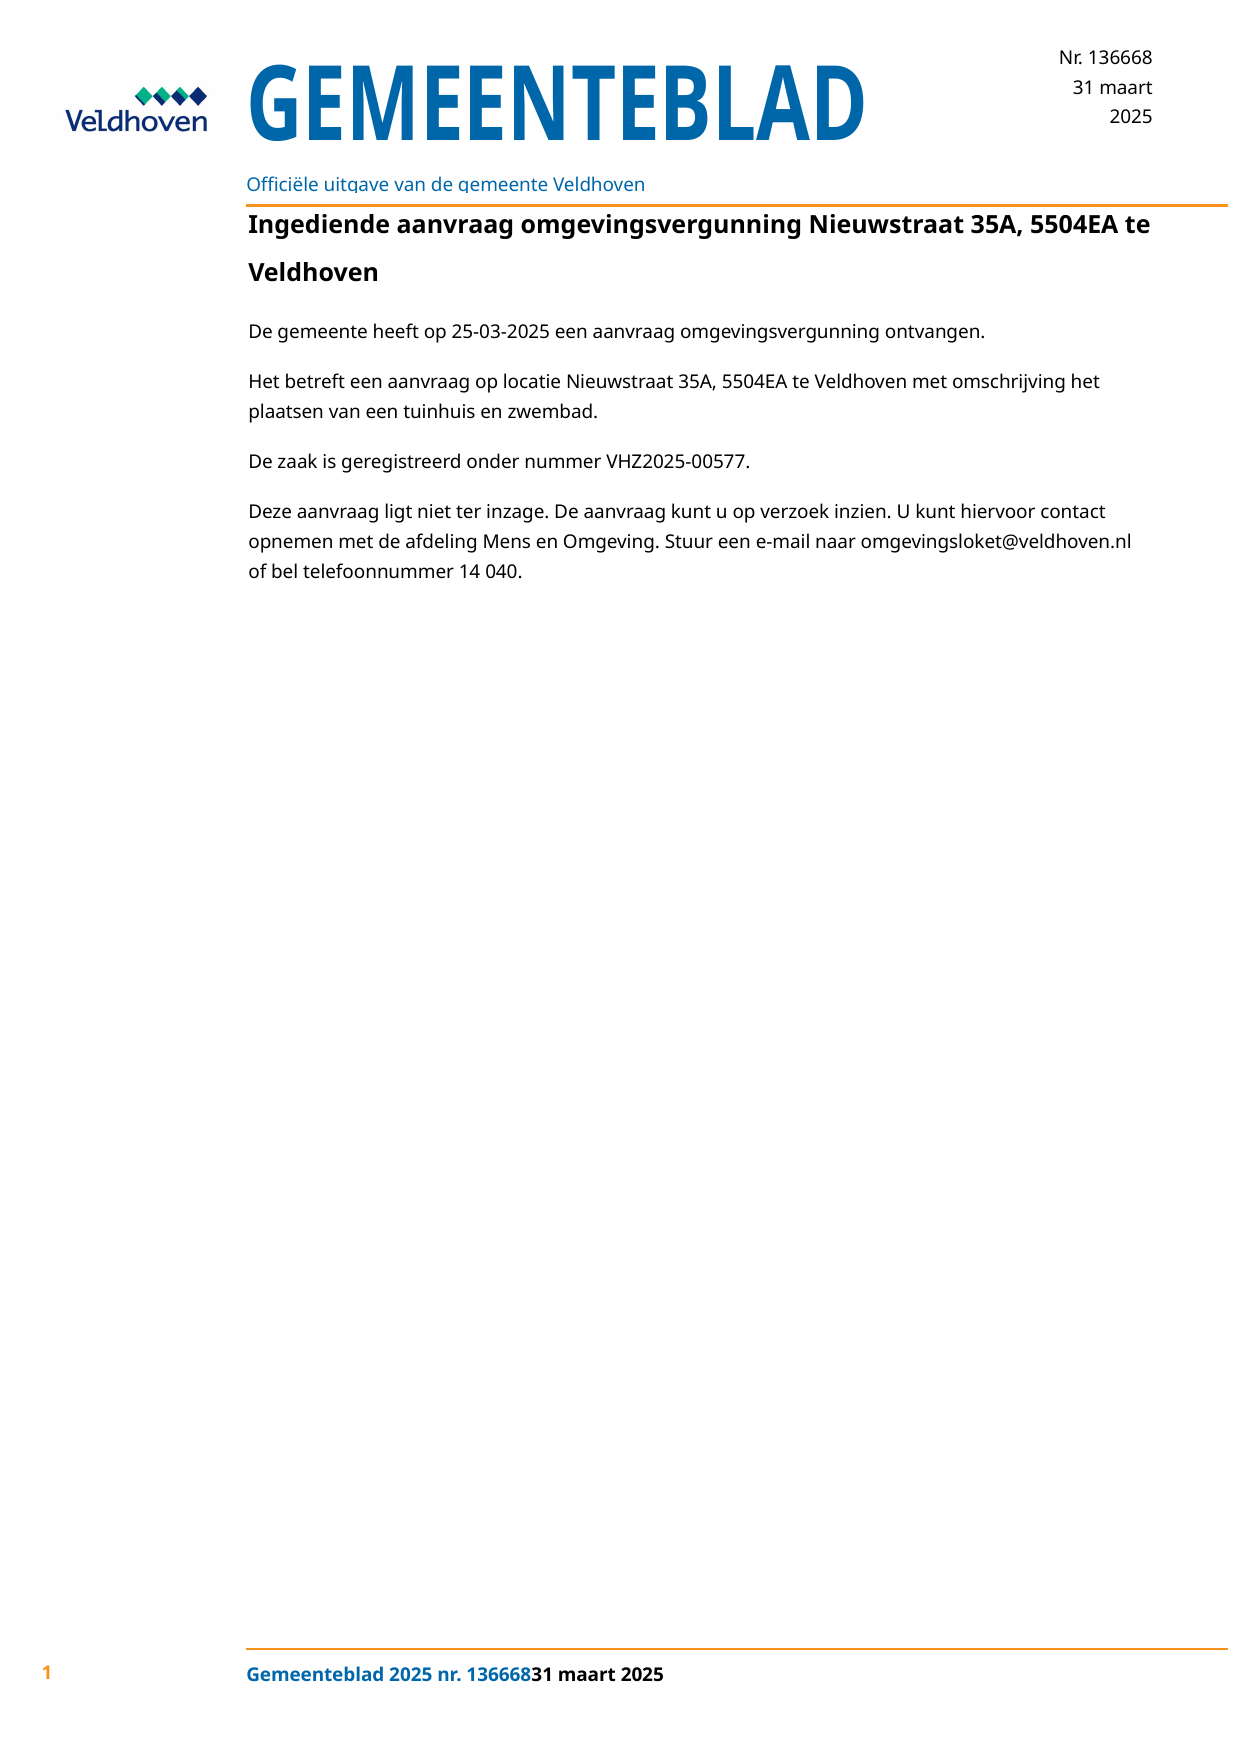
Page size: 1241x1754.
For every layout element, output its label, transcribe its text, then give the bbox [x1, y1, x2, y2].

text Ingediende aanvraag omgevingsvergunning Nieuwstraat 35A, 5504EA te Veldhoven [248, 207, 1152, 288]
text Het betreft een aanvraag op locatie Nieuwstraat 35A, 5504EA te Veldhoven met omschrijving het plaatsen van een tuinhuis en zwembad. [248, 368, 1152, 424]
text De zaak is geregistreerd onder nummer VHZ2025-00577. [248, 448, 1152, 474]
text De gemeente heeft op 25-03-2025 een aanvraag omgevingsvergunning ontvangen. [248, 318, 1152, 344]
text Deze aanvraag ligt niet ter inzage. De aanvraag kunt u op verzoek inzien. U kunt hiervoor contact opnemen met de afdeling Mens en Omgeving. Stuur een e-mail naar omgevingsloket@veldhoven.nl of bel telefoonnummer 14 040. [248, 499, 1152, 584]
picture [41, 47, 231, 172]
